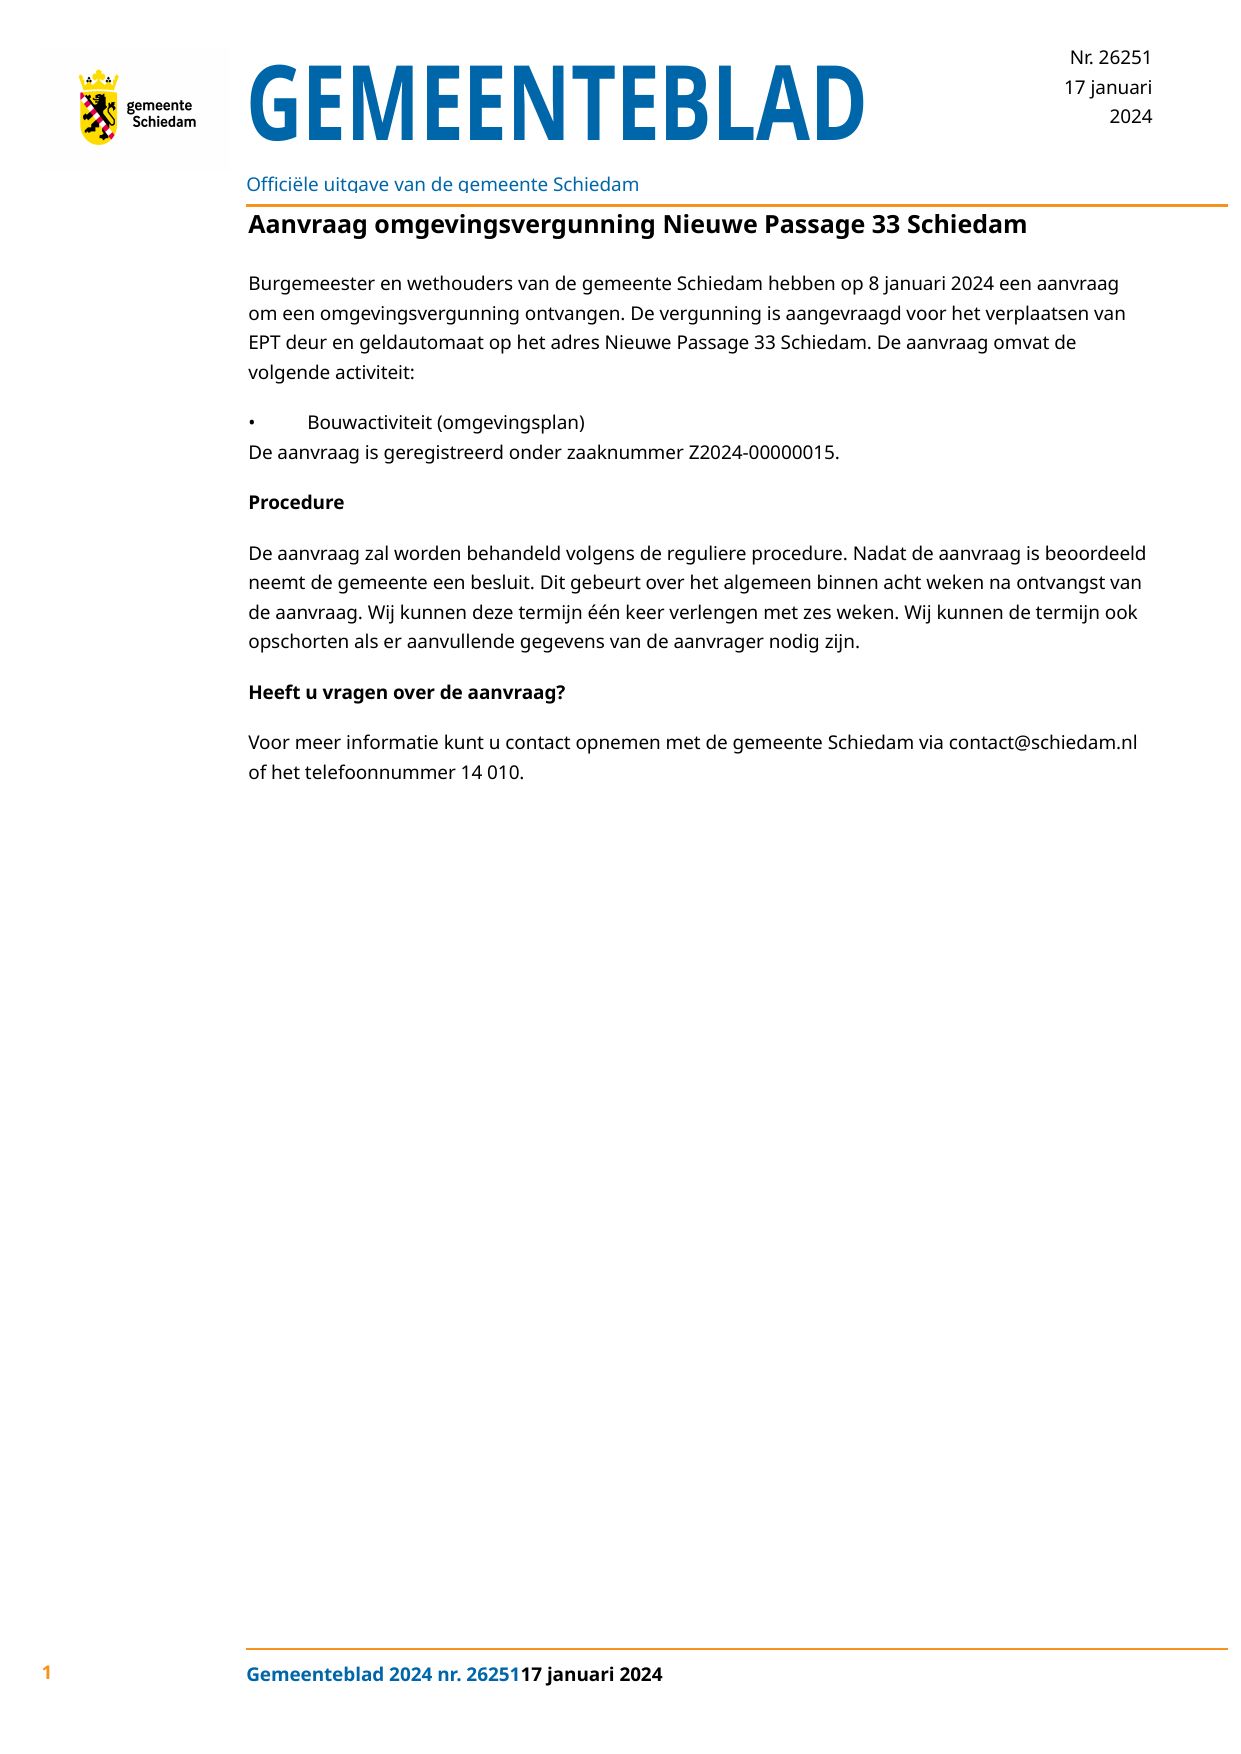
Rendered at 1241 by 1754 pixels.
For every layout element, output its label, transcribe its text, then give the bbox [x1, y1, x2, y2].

text Aanvraag omgevingsvergunning Nieuwe Passage 33 Schiedam [248, 207, 1152, 241]
text Heeft u vragen over de aanvraag? [248, 679, 1152, 705]
text De aanvraag is geregistreerd onder zaaknummer Z2024-00000015. [248, 439, 1152, 465]
text Procedure [248, 489, 1152, 515]
list Bouwactiviteit (omgevingsplan) [248, 409, 1152, 435]
text Voor meer informatie kunt u contact opnemen met de gemeente Schiedam via contact@schiedam.nl of het telefoonnummer 14 010. [248, 729, 1152, 785]
text Burgemeester en wethouders van de gemeente Schiedam hebben op 8 januari 2024 een aanvraag om een omgevingsvergunning ontvangen. De vergunning is aangevraagd voor het verplaatsen van EPT deur en geldautomaat op het adres Nieuwe Passage 33 Schiedam. De aanvraag omvat de volgende activiteit: [248, 270, 1152, 385]
text De aanvraag zal worden behandeld volgens de reguliere procedure. Nadat de aanvraag is beoordeeld neemt de gemeente een besluit. Dit gebeurt over het algemeen binnen acht weken na ontvangst van de aanvraag. Wij kunnen deze termijn één keer verlengen met zes weken. Wij kunnen de termijn ook opschorten als er aanvullende gegevens van de aanvrager nodig zijn. [248, 540, 1152, 654]
picture [41, 47, 231, 172]
